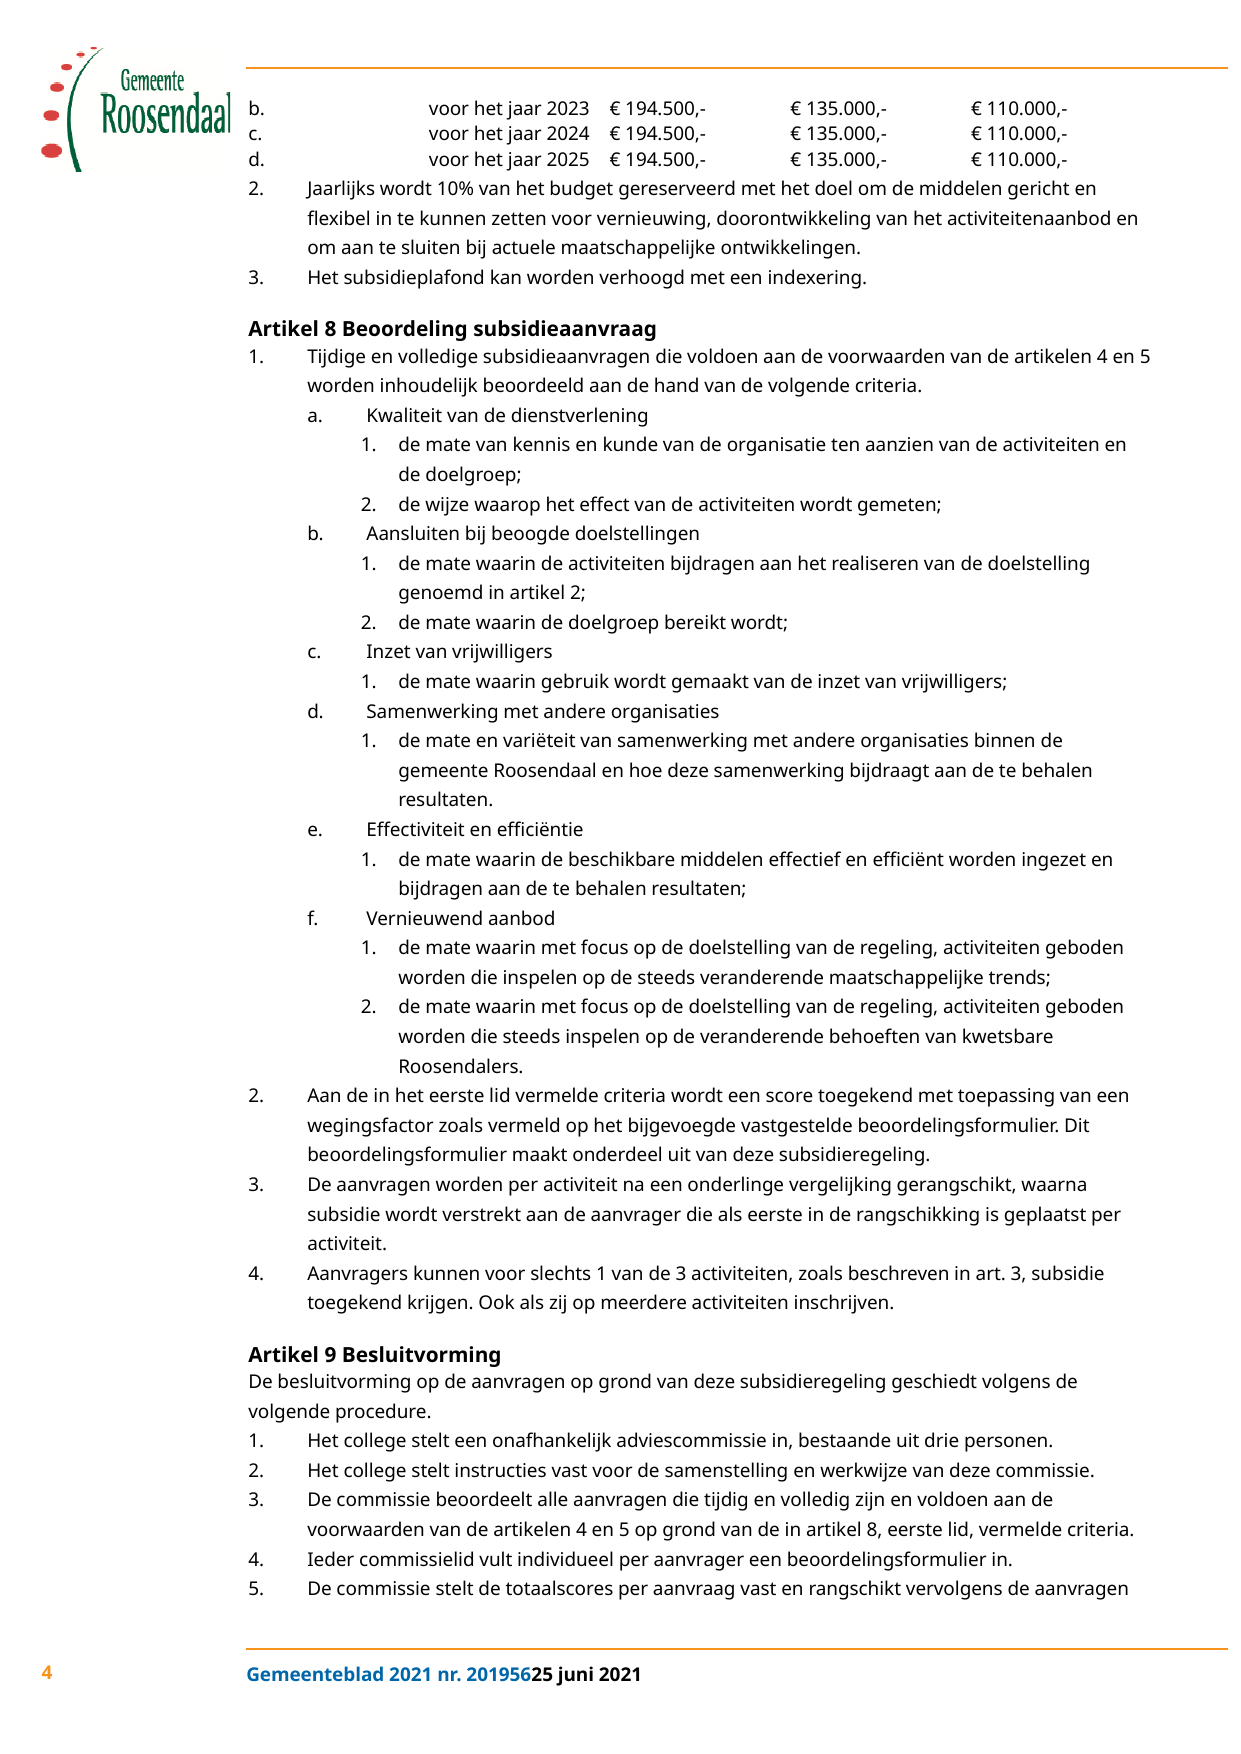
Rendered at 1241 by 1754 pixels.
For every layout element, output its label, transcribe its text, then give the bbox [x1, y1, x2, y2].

table_cell € 135.000,- [790, 121, 971, 146]
list de wijze waarop het effect van de activiteiten wordt gemeten; [361, 491, 1152, 516]
list Tijdige en volledige subsidieaanvragen die voldoen aan de voorwaarden van de artikelen 4 en 5 worden inhoudelijk beoordeeld aan de hand van de volgende criteria. [248, 343, 1152, 398]
table_cell voor het jaar 2025 [429, 146, 609, 172]
list Het college stelt instructies vast voor de samenstelling en werkwijze van deze commissie. [248, 1457, 1152, 1483]
list de mate van kennis en kunde van de organisatie ten aanzien van de activiteiten en de doelgroep; [361, 432, 1152, 487]
table_cell c. [248, 121, 429, 146]
list Kwaliteit van de dienstverlening [307, 402, 1152, 428]
list Het subsidieplafond kan worden verhoogd met een indexering. [248, 264, 1152, 290]
table_cell voor het jaar 2023 [429, 95, 609, 121]
table_cell € 110.000,- [971, 146, 1152, 172]
table_cell voor het jaar 2024 [429, 121, 609, 146]
list Inzet van vrijwilligers [307, 639, 1152, 664]
list Jaarlijks wordt 10% van het budget gereserveerd met het doel om de middelen gericht en flexibel in te kunnen zetten voor vernieuwing, doorontwikkeling van het activiteitenaanbod en om aan te sluiten bij actuele maatschappelijke ontwikkelingen. [248, 175, 1152, 260]
table_cell € 135.000,- [790, 95, 971, 121]
list De commissie beoordeelt alle aanvragen die tijdig en volledig zijn en voldoen aan de voorwaarden van de artikelen 4 en 5 op grond van de in artikel 8, eerste lid, vermelde criteria. [248, 1487, 1152, 1542]
table_cell € 194.500,- [609, 95, 790, 121]
list Het college stelt een onafhankelijk adviescommissie in, bestaande uit drie personen. [248, 1427, 1152, 1453]
table_cell € 194.500,- [609, 146, 790, 172]
list de mate waarin met focus op de doelstelling van de regeling, activiteiten geboden worden die steeds inspelen op de veranderende behoeften van kwetsbare Roosendalers. [361, 994, 1152, 1078]
list De aanvragen worden per activiteit na een onderlinge vergelijking gerangschikt, waarna subsidie wordt verstrekt aan de aanvrager die als eerste in de rangschikking is geplaatst per activiteit. [248, 1171, 1152, 1256]
table_cell € 135.000,- [790, 146, 971, 172]
list Samenwerking met andere organisaties [307, 698, 1152, 723]
table_cell b. [248, 95, 429, 121]
table_cell € 110.000,- [971, 95, 1152, 121]
table_cell € 194.500,- [609, 121, 790, 146]
list De commissie stelt de totaalscores per aanvraag vast en rangschikt vervolgens de aanvragen [248, 1575, 1152, 1601]
text Artikel 8 Beoordeling subsidieaanvraag [248, 314, 1152, 343]
list Aanvragers kunnen voor slechts 1 van de 3 activiteiten, zoals beschreven in art. 3, subsidie toegekend krijgen. Ook als zij op meerdere activiteiten inschrijven. [248, 1260, 1152, 1315]
list de mate waarin gebruik wordt gemaakt van de inzet van vrijwilligers; [361, 668, 1152, 694]
text De besluitvorming op de aanvragen op grond van deze subsidieregeling geschiedt volgens de volgende procedure. [248, 1368, 1152, 1424]
list de mate waarin de beschikbare middelen effectief en efficiënt worden ingezet en bijdragen aan de te behalen resultaten; [361, 846, 1152, 901]
list de mate waarin met focus op de doelstelling van de regeling, activiteiten geboden worden die inspelen op de steeds veranderende maatschappelijke trends; [361, 934, 1152, 990]
picture [41, 47, 231, 172]
table_cell d. [248, 146, 429, 172]
list Aan de in het eerste lid vermelde criteria wordt een score toegekend met toepassing van een wegingsfactor zoals vermeld op het bijgevoegde vastgestelde beoordelingsformulier. Dit beoordelingsformulier maakt onderdeel uit van deze subsidieregeling. [248, 1082, 1152, 1167]
list Vernieuwend aanbod [307, 905, 1152, 931]
list Effectiviteit en efficiëntie [307, 816, 1152, 842]
list de mate en variëteit van samenwerking met andere organisaties binnen de gemeente Roosendaal en hoe deze samenwerking bijdraagt aan de te behalen resultaten. [361, 727, 1152, 812]
list Aansluiten bij beoogde doelstellingen [307, 520, 1152, 546]
list de mate waarin de activiteiten bijdragen aan het realiseren van de doelstelling genoemd in artikel 2; [361, 550, 1152, 605]
text Artikel 9 Besluitvorming [248, 1340, 1152, 1368]
list Ieder commissielid vult individueel per aanvrager een beoordelingsformulier in. [248, 1546, 1152, 1572]
table_cell € 110.000,- [971, 121, 1152, 146]
list de mate waarin de doelgroep bereikt wordt; [361, 609, 1152, 635]
